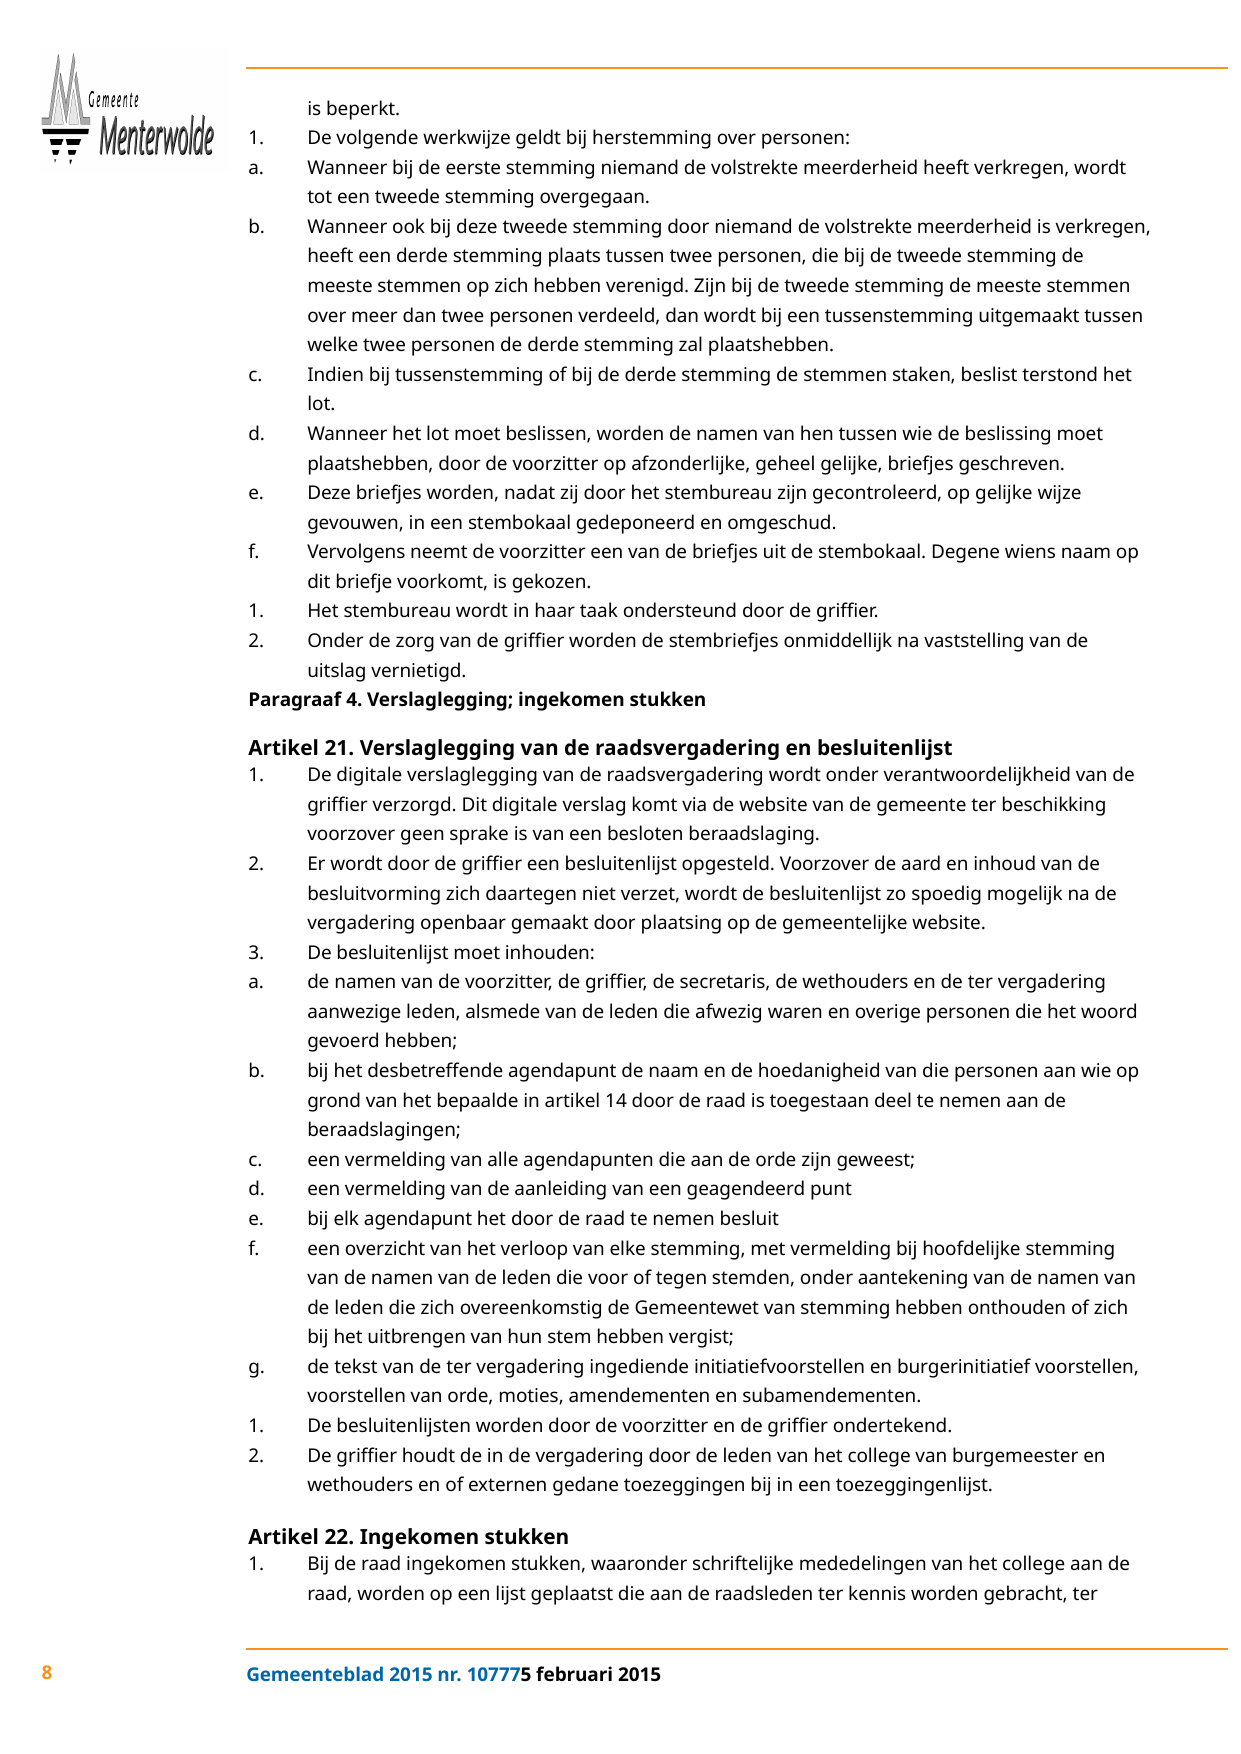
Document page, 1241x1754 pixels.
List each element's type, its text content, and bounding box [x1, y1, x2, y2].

list Wanneer het lot moet beslissen, worden de namen van hen tussen wie de beslissing moet plaatshebben, door de voorzitter op afzonderlijke, geheel gelijke, briefjes geschreven. [248, 420, 1152, 476]
list De volgende werkwijze geldt bij herstemming over personen: [248, 124, 1152, 150]
picture [41, 47, 231, 172]
list een overzicht van het verloop van elke stemming, met vermelding bij hoofdelijke stemming van de namen van de leden die voor of tegen stemden, onder aantekening van de namen van de leden die zich overeenkomstig de Gemeentewet van stemming hebben onthouden of zich bij het uitbrengen van hun stem hebben vergist; [248, 1235, 1152, 1349]
list bij het desbetreffende agendapunt de naam en de hoedanigheid van die personen aan wie op grond van het bepaalde in artikel 14 door de raad is toegestaan deel te nemen aan de beraadslagingen; [248, 1057, 1152, 1142]
list De besluitenlijsten worden door de voorzitter en de griffier ondertekend. [248, 1412, 1152, 1438]
list Vervolgens neemt de voorzitter een van de briefjes uit de stembokaal. Degene wiens naam op dit briefje voorkomt, is gekozen. [248, 538, 1152, 594]
text Artikel 22. Ingekomen stukken [248, 1522, 1152, 1550]
list Bij de raad ingekomen stukken, waaronder schriftelijke mededelingen van het college aan de raad, worden op een lijst geplaatst die aan de raadsleden ter kennis worden gebracht, ter [248, 1550, 1152, 1606]
list is beperkt. [248, 95, 1152, 121]
list Wanneer bij de eerste stemming niemand de volstrekte meerderheid heeft verkregen, wordt tot een tweede stemming overgegaan. [248, 154, 1152, 209]
list Deze briefjes worden, nadat zij door het stembureau zijn gecontroleerd, op gelijke wijze gevouwen, in een stembokaal gedeponeerd en omgeschud. [248, 479, 1152, 535]
list Onder de zorg van de griffier worden de stembriefjes onmiddellijk na vaststelling van de uitslag vernietigd. [248, 627, 1152, 683]
list De griffier houdt de in de vergadering door de leden van het college van burgemeester en wethouders en of externen gedane toezeggingen bij in een toezeggingenlijst. [248, 1442, 1152, 1497]
list De digitale verslaglegging van de raadsvergadering wordt onder verantwoordelijkheid van de griffier verzorgd. Dit digitale verslag komt via de website van de gemeente ter beschikking voorzover geen sprake is van een besloten beraadslaging. [248, 761, 1152, 846]
list de tekst van de ter vergadering ingediende initiatiefvoorstellen en burgerinitiatief voorstellen, voorstellen van orde, moties, amendementen en subamendementen. [248, 1353, 1152, 1408]
list een vermelding van de aanleiding van een geagendeerd punt [248, 1176, 1152, 1201]
text Paragraaf 4. Verslaglegging; ingekomen stukken [248, 686, 1152, 712]
list bij elk agendapunt het door de raad te nemen besluit [248, 1205, 1152, 1231]
list Het stembureau wordt in haar taak ondersteund door de griffier. [248, 598, 1152, 623]
list een vermelding van alle agendapunten die aan de orde zijn geweest; [248, 1146, 1152, 1172]
list Er wordt door de griffier een besluitenlijst opgesteld. Voorzover de aard en inhoud van de besluitvorming zich daartegen niet verzet, wordt de besluitenlijst zo spoedig mogelijk na de vergadering openbaar gemaakt door plaatsing op de gemeentelijke website. [248, 850, 1152, 935]
text Artikel 21. Verslaglegging van de raadsvergadering en besluitenlijst [248, 733, 1152, 761]
list de namen van de voorzitter, de griffier, de secretaris, de wethouders en de ter vergadering aanwezige leden, alsmede van de leden die afwezig waren en overige personen die het woord gevoerd hebben; [248, 968, 1152, 1053]
list Wanneer ook bij deze tweede stemming door niemand de volstrekte meerderheid is verkregen, heeft een derde stemming plaats tussen twee personen, die bij de tweede stemming de meeste stemmen op zich hebben verenigd. Zijn bij de tweede stemming de meeste stemmen over meer dan twee personen verdeeld, dan wordt bij een tussenstemming uitgemaakt tussen welke twee personen de derde stemming zal plaatshebben. [248, 213, 1152, 357]
list Indien bij tussenstemming of bij de derde stemming de stemmen staken, beslist terstond het lot. [248, 361, 1152, 416]
list De besluitenlijst moet inhouden: [248, 939, 1152, 965]
